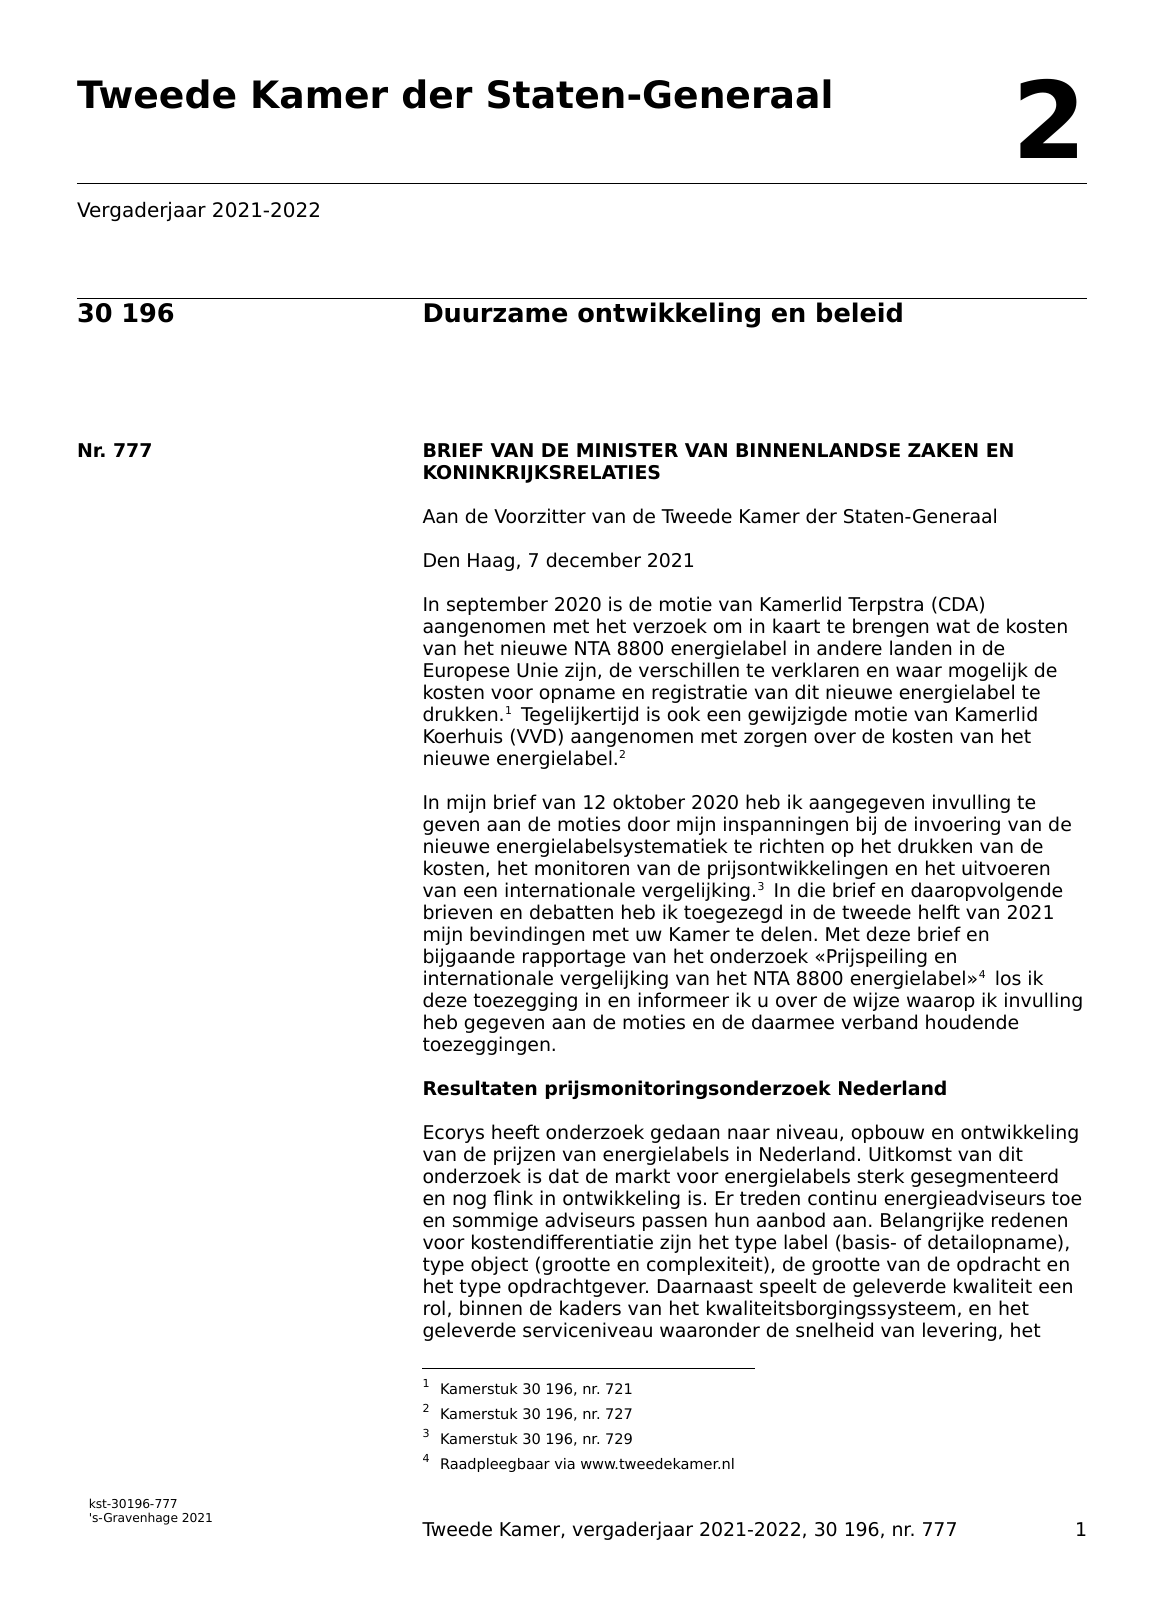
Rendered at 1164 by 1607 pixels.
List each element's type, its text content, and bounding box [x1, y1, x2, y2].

text Raadpleegbaar via www.tweedekamer.nl [422, 1452, 1087, 1474]
text Kamerstuk 30 196, nr. 729 [422, 1427, 1087, 1449]
text Ecorys heeft onderzoek gedaan naar niveau, opbouw en ontwikkeling van de prijzen van energielabels in Nederland. Uitkomst van dit onderzoek is dat de markt voor energielabels sterk gesegmenteerd en nog flink in ontwikkeling is. Er treden continu energieadviseurs toe en sommige adviseurs passen hun aanbod aan. Belangrijke redenen voor kostendifferentiatie zijn het type label (basis- of detailopname), type object (grootte en complexiteit), de grootte van de opdracht en het type opdrachtgever. Daarnaast speelt de geleverde kwaliteit een rol, binnen de kaders van het kwaliteitsborgingssysteem, en het geleverde serviceniveau waaronder de snelheid van levering, het [422, 1122, 1087, 1342]
subtitle 30 196 Duurzame ontwikkeling en beleid [77, 299, 1087, 329]
text kst-30196-777 [88, 1497, 323, 1511]
subtitle Nr. 777 BRIEF VAN DE MINISTER VAN BINNENLANDSE ZAKEN EN KONINKRIJKSRELATIES [77, 440, 1087, 484]
text Kamerstuk 30 196, nr. 721 [422, 1377, 1087, 1399]
subtitle Resultaten prijsmonitoringsonderzoek Nederland [422, 1078, 1087, 1100]
text Den Haag, 7 december 2021 [422, 550, 1087, 572]
text Aan de Voorzitter van de Tweede Kamer der Staten-Generaal [422, 506, 1087, 528]
text Kamerstuk 30 196, nr. 727 [422, 1402, 1087, 1424]
table_header Tweede Kamer der Staten-Generaal [77, 59, 886, 183]
text 's-Gravenhage 2021 [88, 1511, 323, 1525]
text In mijn brief van 12 oktober 2020 heb ik aangegeven invulling te geven aan de moties door mijn inspanningen bij de invoering van de nieuwe energielabelsystematiek te richten op het drukken van de kosten, het monitoren van de prijsontwikkelingen en het uitvoeren van een internationale vergelijking. In die brief en daaropvolgende brieven en debatten heb ik toegezegd in de tweede helft van 2021 mijn bevindingen met uw Kamer te delen. Met deze brief en bijgaande rapportage van het onderzoek «Prijspeiling en internationale vergelijking van het NTA 8800 energielabel» los ik deze toezegging in en informeer ik u over de wijze waarop ik invulling heb gegeven aan de moties en de daarmee verband houdende toezeggingen. [422, 792, 1087, 1056]
table_cell Vergaderjaar 2021-2022 [77, 184, 1087, 298]
table_header 2 [886, 59, 1087, 183]
text In september 2020 is de motie van Kamerlid Terpstra (CDA) aangenomen met het verzoek om in kaart te brengen wat de kosten van het nieuwe NTA 8800 energielabel in andere landen in de Europese Unie zijn, de verschillen te verklaren en waar mogelijk de kosten voor opname en registratie van dit nieuwe energielabel te drukken. Tegelijkertijd is ook een gewijzigde motie van Kamerlid Koerhuis (VVD) aangenomen met zorgen over de kosten van het nieuwe energielabel. [422, 594, 1087, 770]
